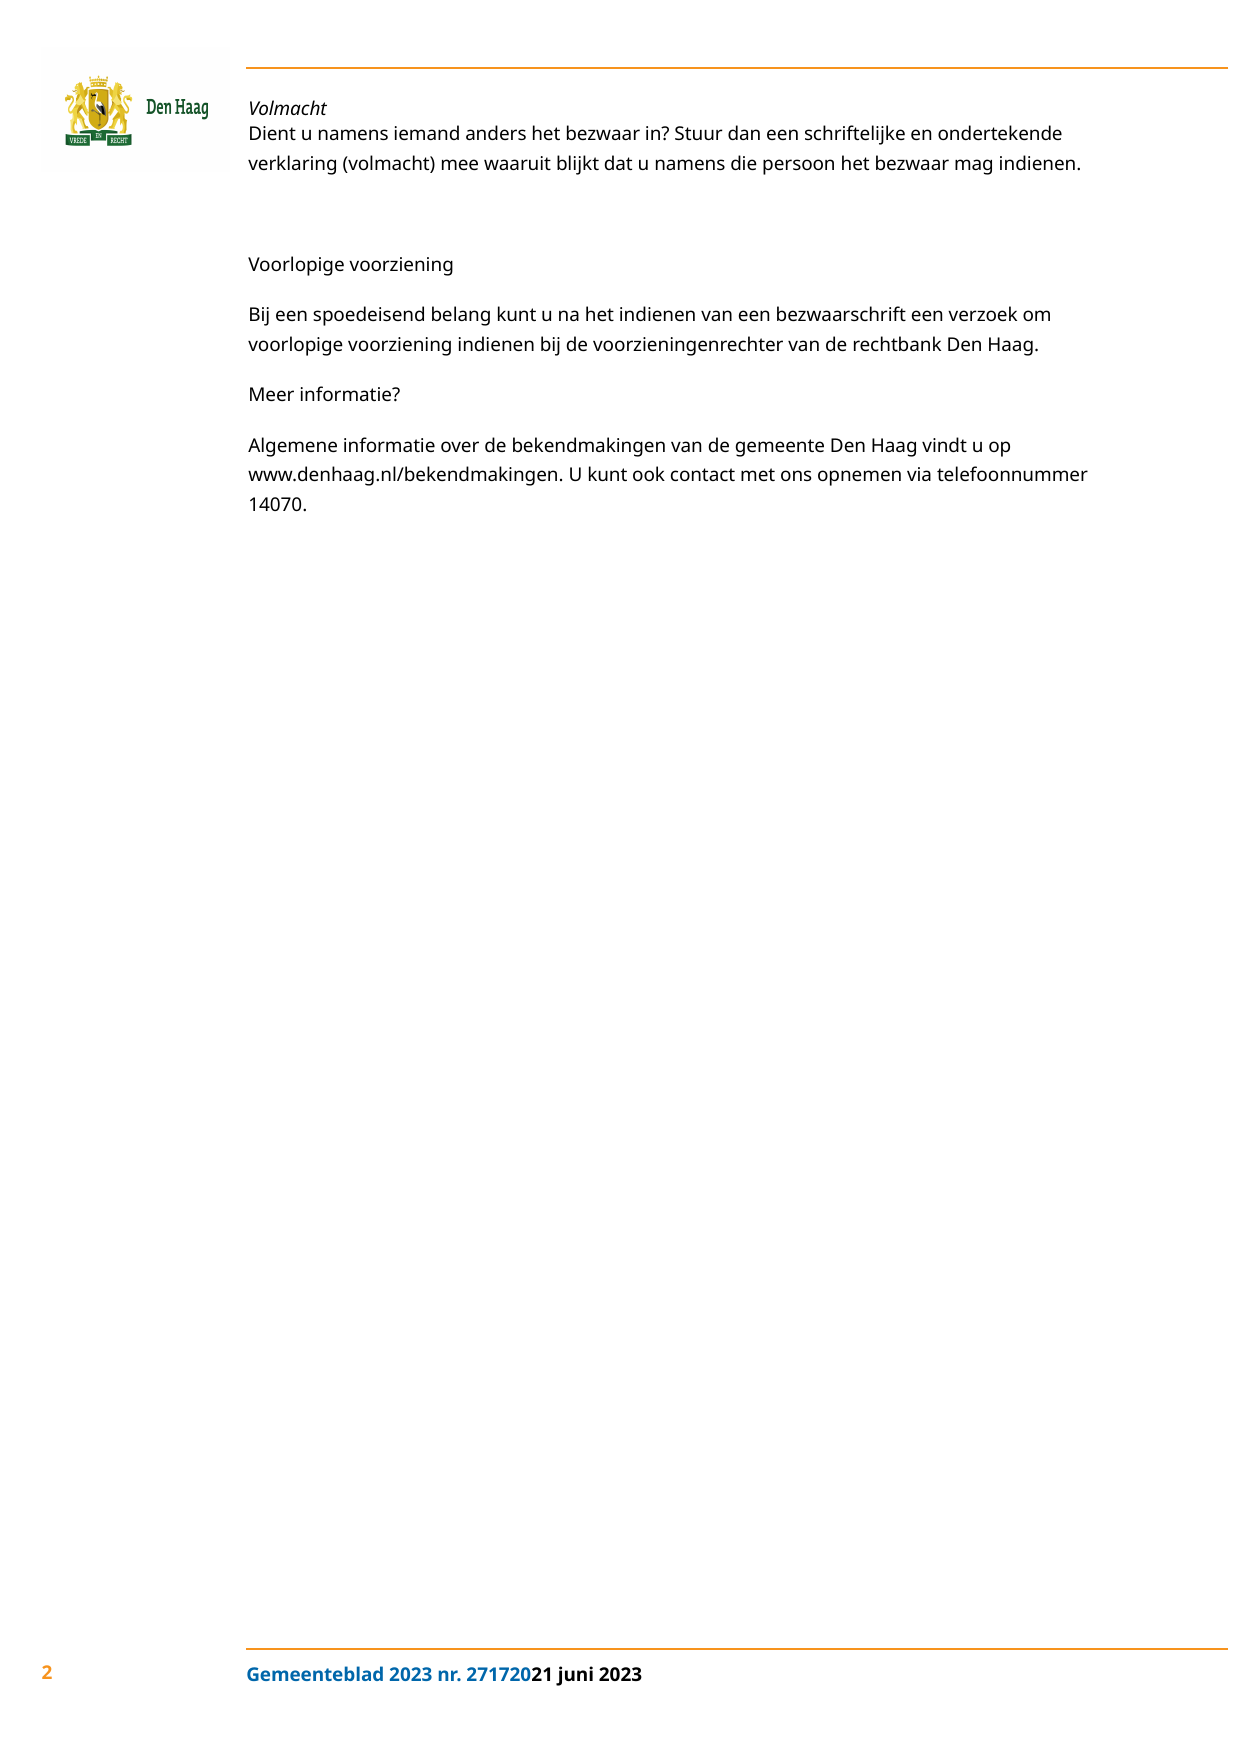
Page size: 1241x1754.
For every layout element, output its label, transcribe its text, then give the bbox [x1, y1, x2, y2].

text Voorlopige voorziening [248, 251, 1152, 277]
text Volmacht [248, 95, 1152, 121]
text Bij een spoedeisend belang kunt u na het indienen van een bezwaarschrift een verzoek om voorlopige voorziening indienen bij de voorzieningenrechter van de rechtbank Den Haag. [248, 301, 1152, 357]
text Dient u namens iemand anders het bezwaar in? Stuur dan een schriftelijke en ondertekende verklaring (volmacht) mee waaruit blijkt dat u namens die persoon het bezwaar mag indienen. [248, 121, 1152, 176]
text Meer informatie? [248, 381, 1152, 407]
text Algemene informatie over de bekendmakingen van de gemeente Den Haag vindt u op www.denhaag.nl/bekendmakingen. U kunt ook contact met ons opnemen via telefoonnummer 14070. [248, 432, 1152, 517]
picture [41, 47, 231, 172]
